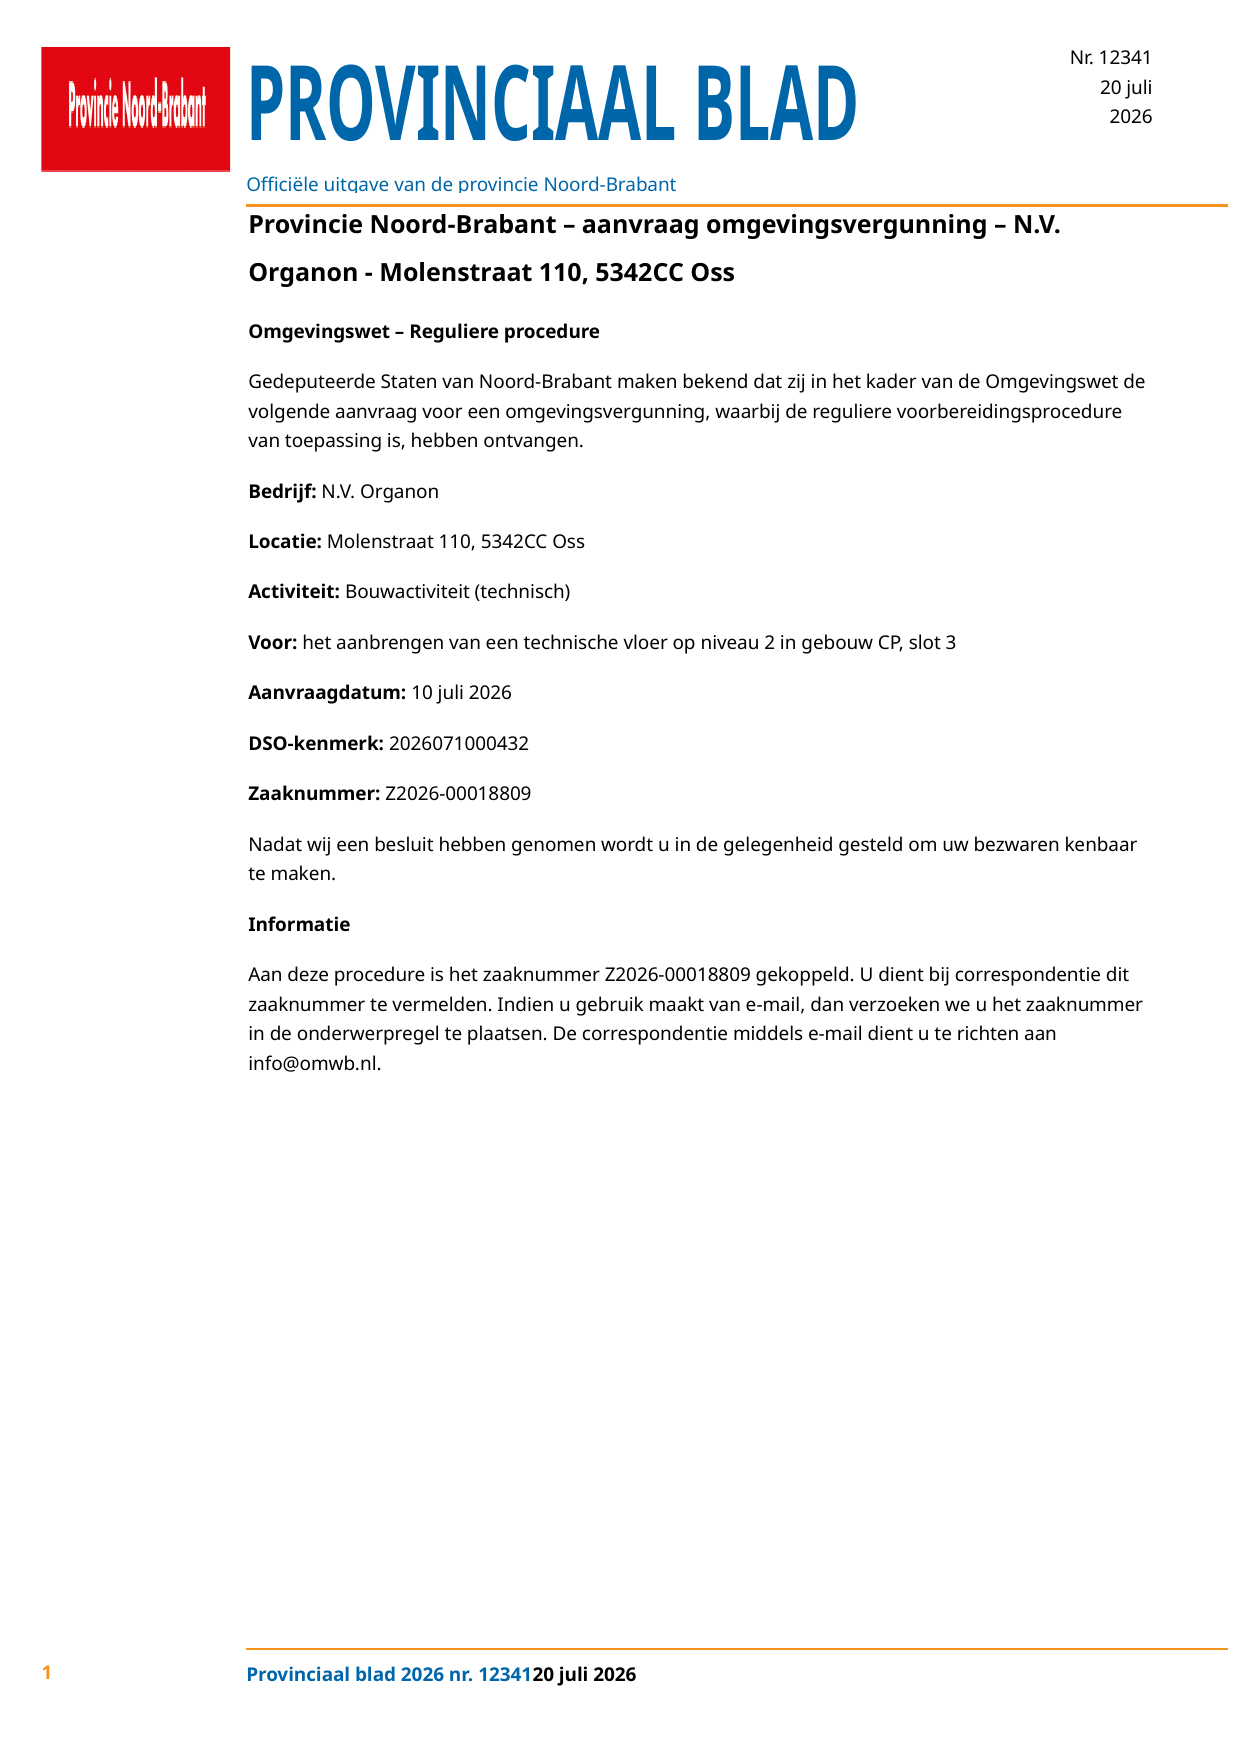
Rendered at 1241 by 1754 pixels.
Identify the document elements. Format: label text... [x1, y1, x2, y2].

text Locatie: Molenstraat 110, 5342CC Oss [248, 528, 1152, 554]
text Aan deze procedure is het zaaknummer Z2026-00018809 gekoppeld. U dient bij correspondentie dit zaaknummer te vermelden. Indien u gebruik maakt van e-mail, dan verzoeken we u het zaaknummer in de onderwerpregel te plaatsen. De correspondentie middels e-mail dient u te richten aan info@omwb.nl. [248, 961, 1152, 1076]
text Activiteit: Bouwactiviteit (technisch) [248, 579, 1152, 604]
text Nadat wij een besluit hebben genomen wordt u in de gelegenheid gesteld om uw bezwaren kenbaar te maken. [248, 831, 1152, 886]
text Voor: het aanbrengen van een technische vloer op niveau 2 in gebouw CP, slot 3 [248, 629, 1152, 655]
text Bedrijf: N.V. Organon [248, 478, 1152, 504]
text Informatie [248, 911, 1152, 937]
text DSO-kenmerk: 2026071000432 [248, 730, 1152, 756]
text Provincie Noord-Brabant – aanvraag omgevingsvergunning – N.V. Organon - Molenstraat 110, 5342CC Oss [248, 207, 1152, 288]
text Gedeputeerde Staten van Noord-Brabant maken bekend dat zij in het kader van de Omgevingswet de volgende aanvraag voor een omgevingsvergunning, waarbij de reguliere voorbereidingsprocedure van toepassing is, hebben ontvangen. [248, 368, 1152, 453]
picture [41, 47, 231, 172]
text Omgevingswet – Reguliere procedure [248, 318, 1152, 344]
text Zaaknummer: Z2026-00018809 [248, 780, 1152, 806]
text Aanvraagdatum: 10 juli 2026 [248, 679, 1152, 705]
